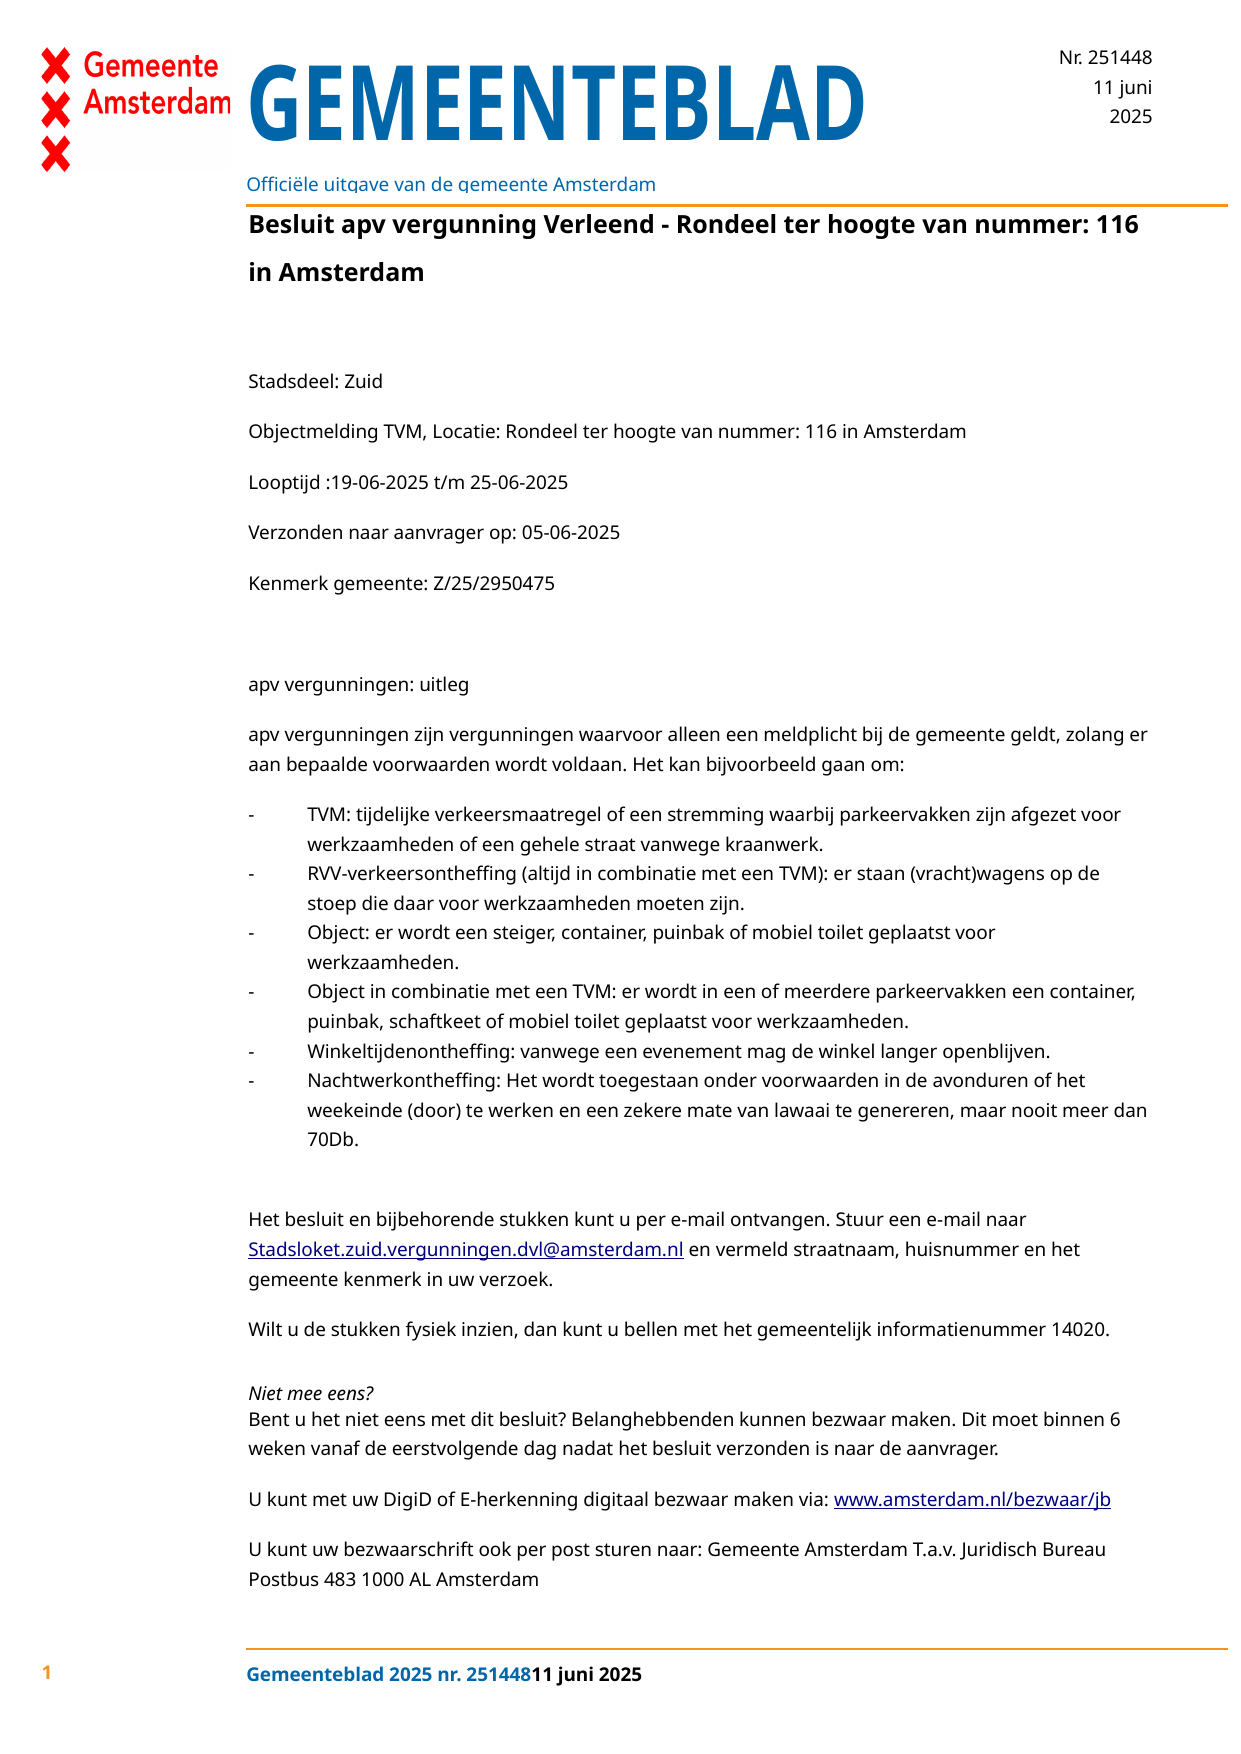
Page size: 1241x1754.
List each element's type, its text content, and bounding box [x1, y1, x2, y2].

list Object: er wordt een steiger, container, puinbak of mobiel toilet geplaatst voor werkzaamheden. [248, 919, 1152, 975]
text Besluit apv vergunning Verleend - Rondeel ter hoogte van nummer: 116 in Amsterdam [248, 207, 1152, 288]
text Verzonden naar aanvrager op: 05-06-2025 [248, 519, 1152, 545]
text U kunt met uw DigiD of E-herkenning digitaal bezwaar maken via: www.amsterdam.nl/bezwaar/jb [248, 1486, 1152, 1512]
text U kunt uw bezwaarschrift ook per post sturen naar: Gemeente Amsterdam T.a.v. Juridisch Bureau Postbus 483 1000 AL Amsterdam [248, 1536, 1152, 1592]
text Niet mee eens? [248, 1380, 1152, 1406]
picture [41, 47, 231, 172]
text Objectmelding TVM, Locatie: Rondeel ter hoogte van nummer: 116 in Amsterdam [248, 419, 1152, 444]
text apv vergunningen: uitleg [248, 671, 1152, 697]
text Wilt u de stukken fysiek inzien, dan kunt u bellen met het gemeentelijk informatienummer 14020. [248, 1316, 1152, 1342]
list Nachtwerkontheffing: Het wordt toegestaan onder voorwaarden in de avonduren of het weekeinde (door) te werken en een zekere mate van lawaai te genereren, maar nooit meer dan 70Db. [248, 1067, 1152, 1152]
text apv vergunningen zijn vergunningen waarvoor alleen een meldplicht bij de gemeente geldt, zolang er aan bepaalde voorwaarden wordt voldaan. Het kan bijvoorbeeld gaan om: [248, 721, 1152, 777]
list RVV-verkeersontheffing (altijd in combinatie met een TVM): er staan (vracht)wagens op de stoep die daar voor werkzaamheden moeten zijn. [248, 860, 1152, 916]
text Bent u het niet eens met dit besluit? Belanghebbenden kunnen bezwaar maken. Dit moet binnen 6 weken vanaf de eerstvolgende dag nadat het besluit verzonden is naar de aanvrager. [248, 1406, 1152, 1461]
text Kenmerk gemeente: Z/25/2950475 [248, 570, 1152, 596]
text Stadsdeel: Zuid [248, 368, 1152, 394]
text Looptijd :19-06-2025 t/m 25-06-2025 [248, 469, 1152, 495]
text Het besluit en bijbehorende stukken kunt u per e-mail ontvangen. Stuur een e-mail naar Stadsloket.zuid.vergunningen.dvl@amsterdam.nl en vermeld straatnaam, huisnummer en het gemeente kenmerk in uw verzoek. [248, 1207, 1152, 1292]
list TVM: tijdelijke verkeersmaatregel of een stremming waarbij parkeervakken zijn afgezet voor werkzaamheden of een gehele straat vanwege kraanwerk. [248, 801, 1152, 857]
list Object in combinatie met een TVM: er wordt in een of meerdere parkeervakken een container, puinbak, schaftkeet of mobiel toilet geplaatst voor werkzaamheden. [248, 979, 1152, 1034]
list Winkeltijdenontheffing: vanwege een evenement mag de winkel langer openblijven. [248, 1038, 1152, 1064]
